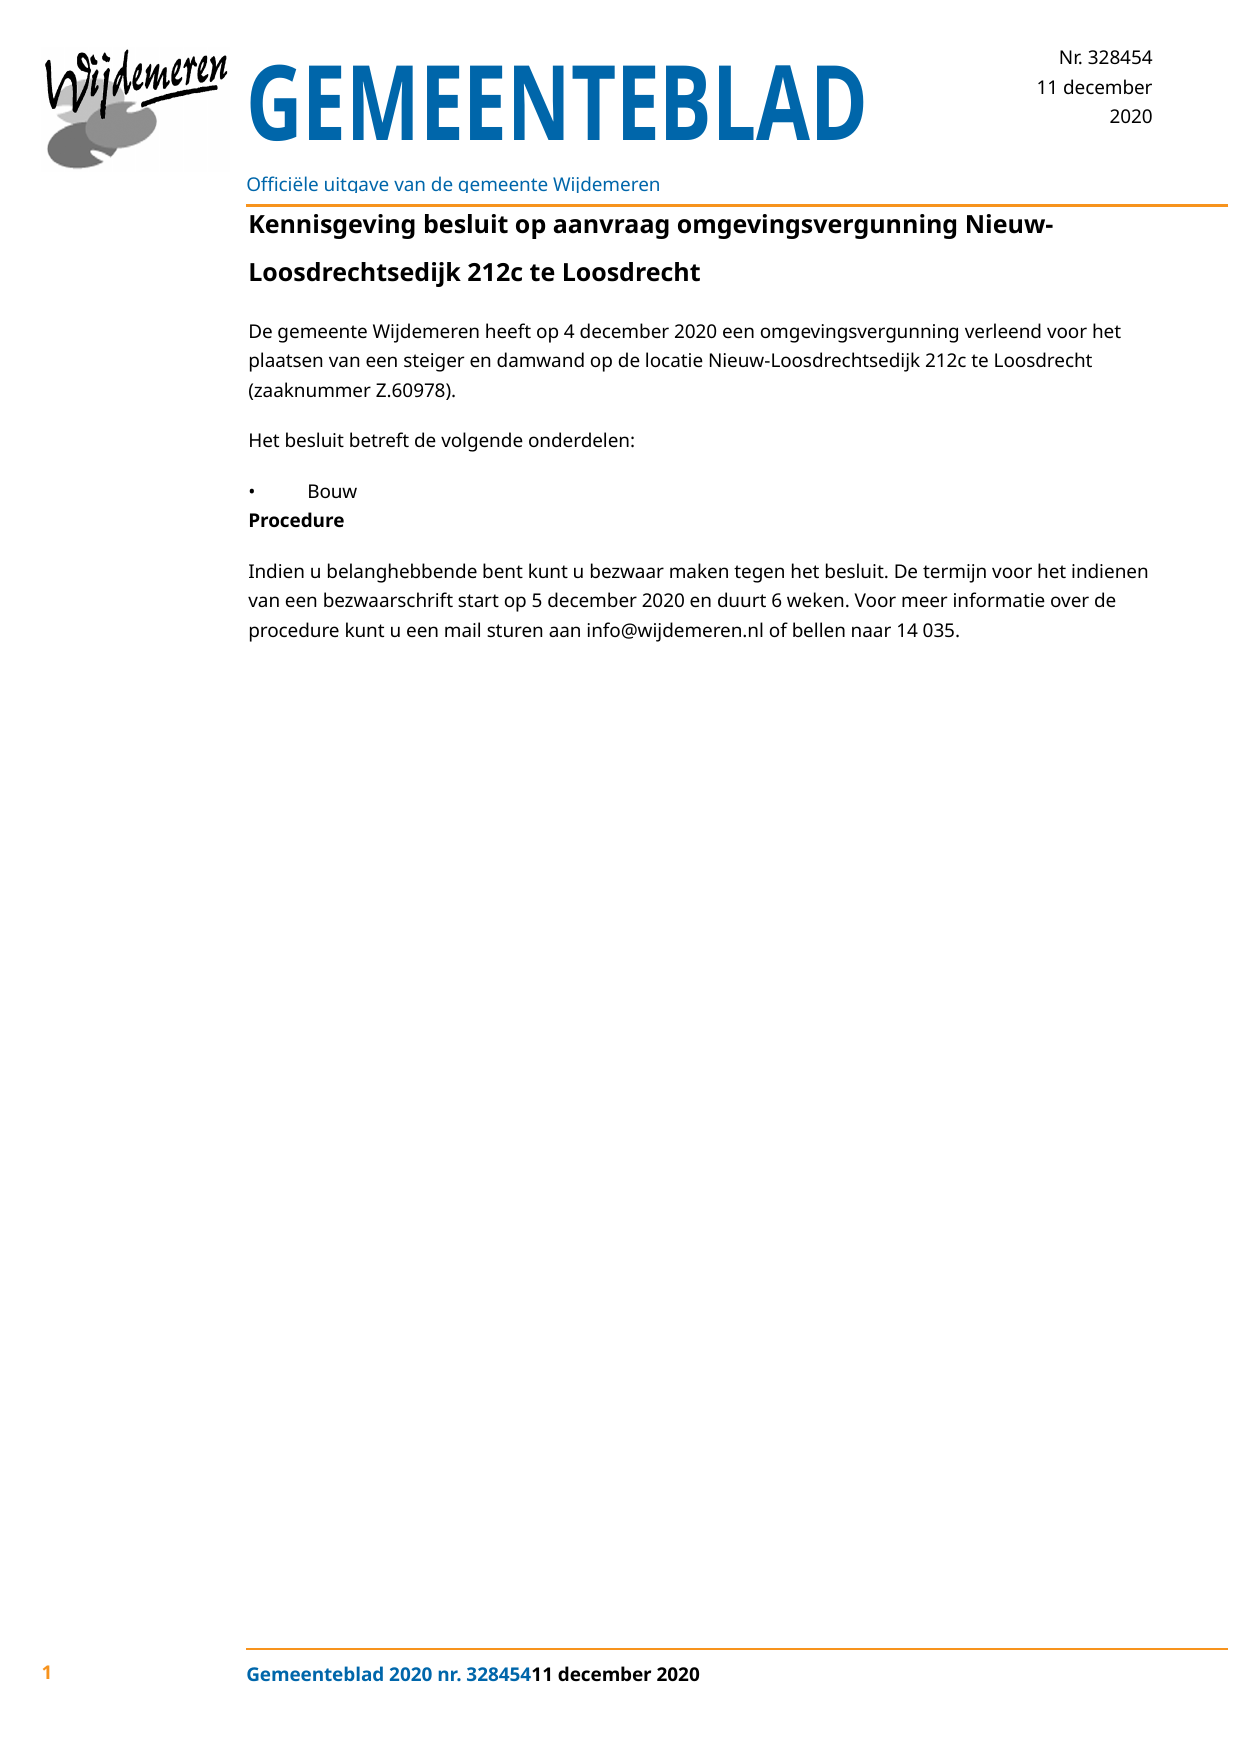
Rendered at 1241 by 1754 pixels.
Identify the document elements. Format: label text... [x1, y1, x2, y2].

text Kennisgeving besluit op aanvraag omgevingsvergunning Nieuw-Loosdrechtsedijk 212c te Loosdrecht [248, 207, 1152, 288]
text Procedure [248, 507, 1152, 533]
text De gemeente Wijdemeren heeft op 4 december 2020 een omgevingsvergunning verleend voor het plaatsen van een steiger en damwand op de locatie Nieuw-Loosdrechtsedijk 212c te Loosdrecht (zaaknummer Z.60978). [248, 318, 1152, 403]
text Indien u belanghebbende bent kunt u bezwaar maken tegen het besluit. De termijn voor het indienen van een bezwaarschrift start op 5 december 2020 en duurt 6 weken. Voor meer informatie over de procedure kunt u een mail sturen aan info@wijdemeren.nl of bellen naar 14 035. [248, 558, 1152, 643]
picture [41, 47, 231, 172]
text Het besluit betreft de volgende onderdelen: [248, 427, 1152, 453]
list Bouw [248, 478, 1152, 504]
